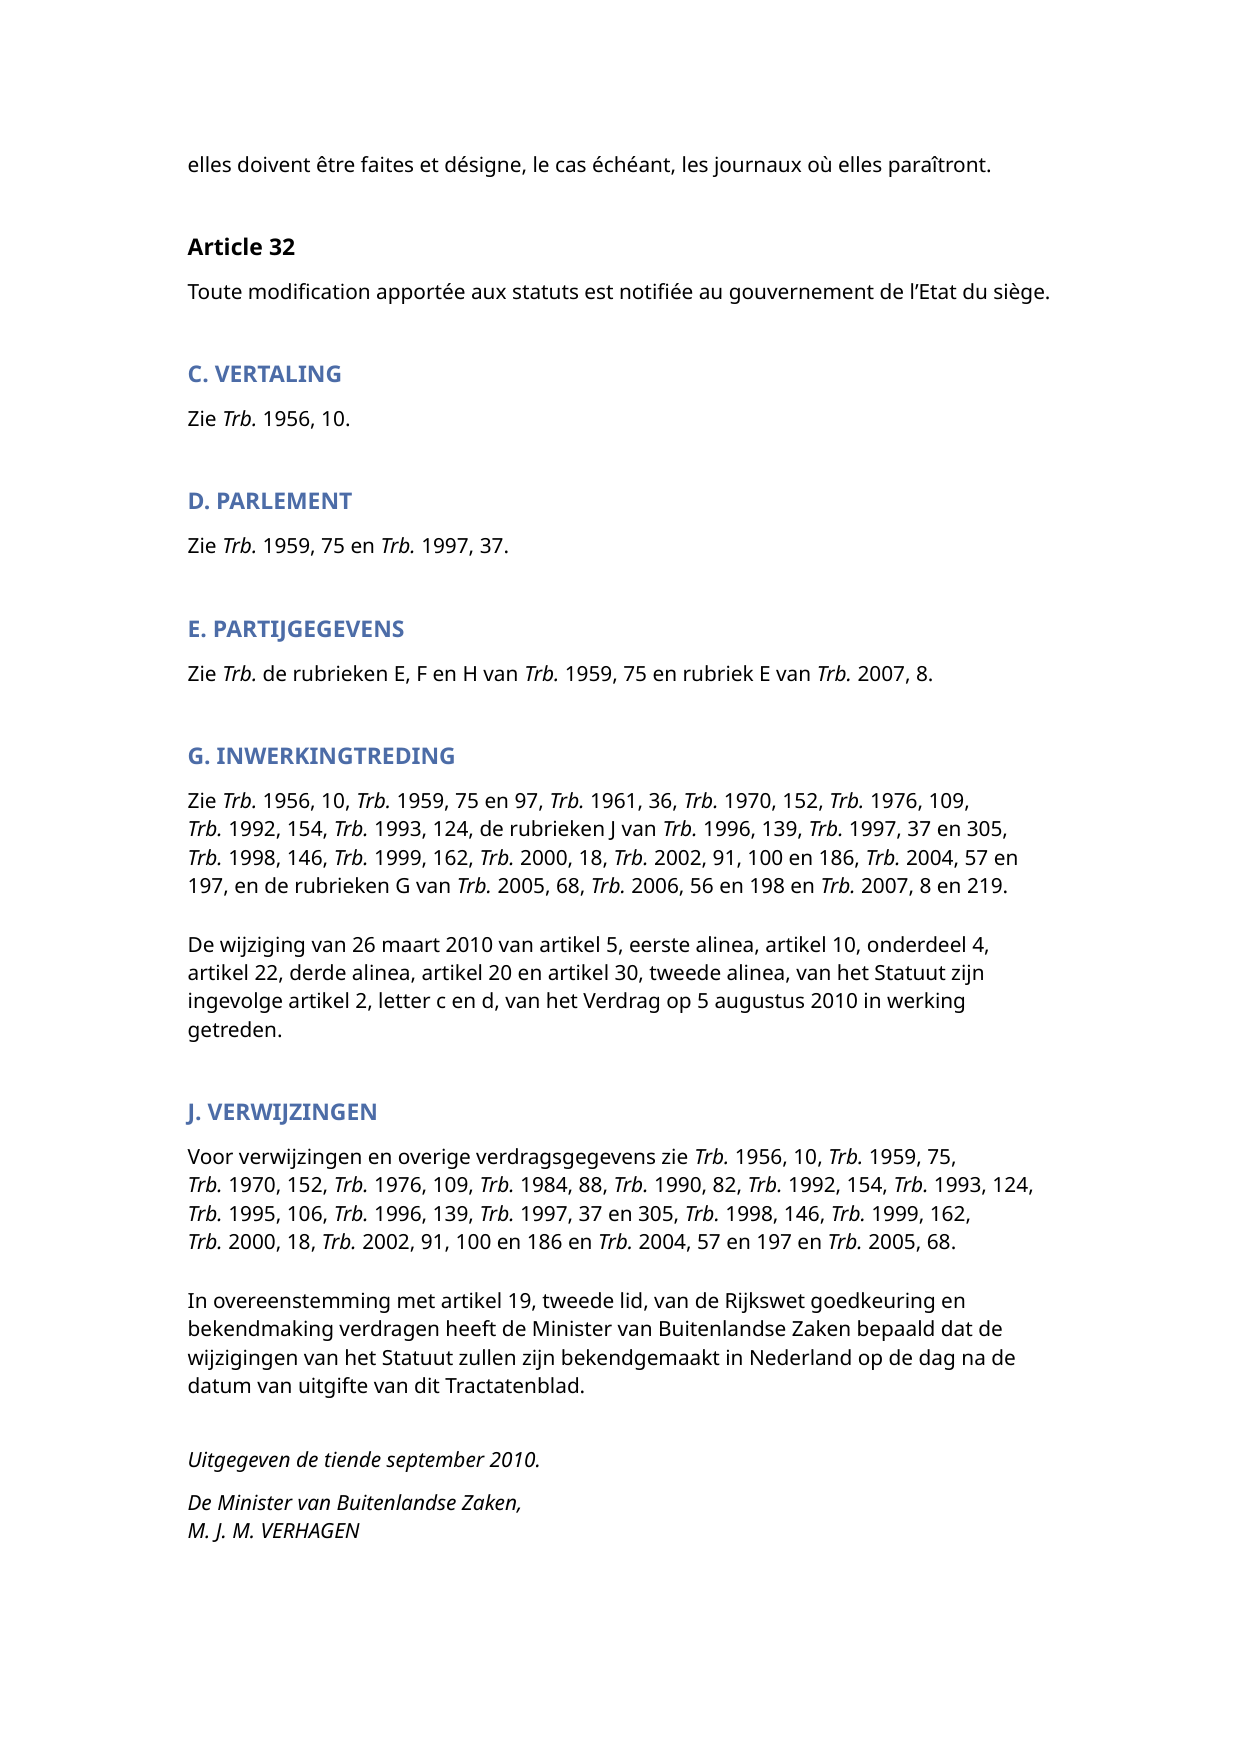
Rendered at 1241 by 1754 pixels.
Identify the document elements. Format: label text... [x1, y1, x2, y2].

text Toute modification apportée aux statuts est notifiée au gouvernement de l’Etat du siège. [187, 277, 1053, 306]
text M. J. M. VERHAGEN [187, 1517, 1053, 1545]
subtitle Article 32 [187, 231, 1053, 262]
text Uitgegeven de tiende september 2010. [187, 1445, 1053, 1473]
subtitle C. VERTALING [187, 358, 1053, 389]
text De wijziging van 26 maart 2010 van artikel 5, eerste alinea, artikel 10, onderdeel 4, artikel 22, derde alinea, artikel 20 en artikel 30, tweede alinea, van het Statuut zijn ingevolge artikel 2, letter c en d, van het Verdrag op 5 augustus 2010 in werking getreden. [187, 930, 1053, 1043]
text Zie Trb. 1956, 10, Trb. 1959, 75 en 97, Trb. 1961, 36, Trb. 1970, 152, Trb. 1976, 109, Trb. 1992, 154, Trb. 1993, 124, de rubrieken J van Trb. 1996, 139, Trb. 1997, 37 en 305, Trb. 1998, 146, Trb. 1999, 162, Trb. 2000, 18, Trb. 2002, 91, 100 en 186, Trb. 2004, 57 en 197, en de rubrieken G van Trb. 2005, 68, Trb. 2006, 56 en 198 en Trb. 2007, 8 en 219. [187, 786, 1053, 900]
text De Minister van Buitenlandse Zaken, [187, 1488, 1053, 1517]
subtitle G. INWERKINGTREDING [187, 740, 1053, 771]
text Zie Trb. 1959, 75 en Trb. 1997, 37. [187, 532, 1053, 560]
subtitle J. VERWIJZINGEN [187, 1096, 1053, 1127]
subtitle D. PARLEMENT [187, 485, 1053, 517]
text In overeenstemming met artikel 19, tweede lid, van de Rijkswet goedkeuring en bekendmaking verdragen heeft de Minister van Buitenlandse Zaken bepaald dat de wijzigingen van het Statuut zullen zijn bekendgemaakt in Nederland op de dag na de datum van uitgifte van dit Tractatenblad. [187, 1286, 1053, 1400]
text Zie Trb. 1956, 10. [187, 404, 1053, 433]
text Zie Trb. de rubrieken E, F en H van Trb. 1959, 75 en rubriek E van Trb. 2007, 8. [187, 659, 1053, 687]
text Voor verwijzingen en overige verdragsgegevens zie Trb. 1956, 10, Trb. 1959, 75, Trb. 1970, 152, Trb. 1976, 109, Trb. 1984, 88, Trb. 1990, 82, Trb. 1992, 154, Trb. 1993, 124, Trb. 1995, 106, Trb. 1996, 139, Trb. 1997, 37 en 305, Trb. 1998, 146, Trb. 1999, 162, Trb. 2000, 18, Trb. 2002, 91, 100 en 186 en Trb. 2004, 57 en 197 en Trb. 2005, 68. [187, 1142, 1053, 1256]
text elles doivent être faites et désigne, le cas échéant, les journaux où elles paraîtront. [187, 150, 1053, 178]
subtitle E. PARTIJGEGEVENS [187, 612, 1053, 644]
